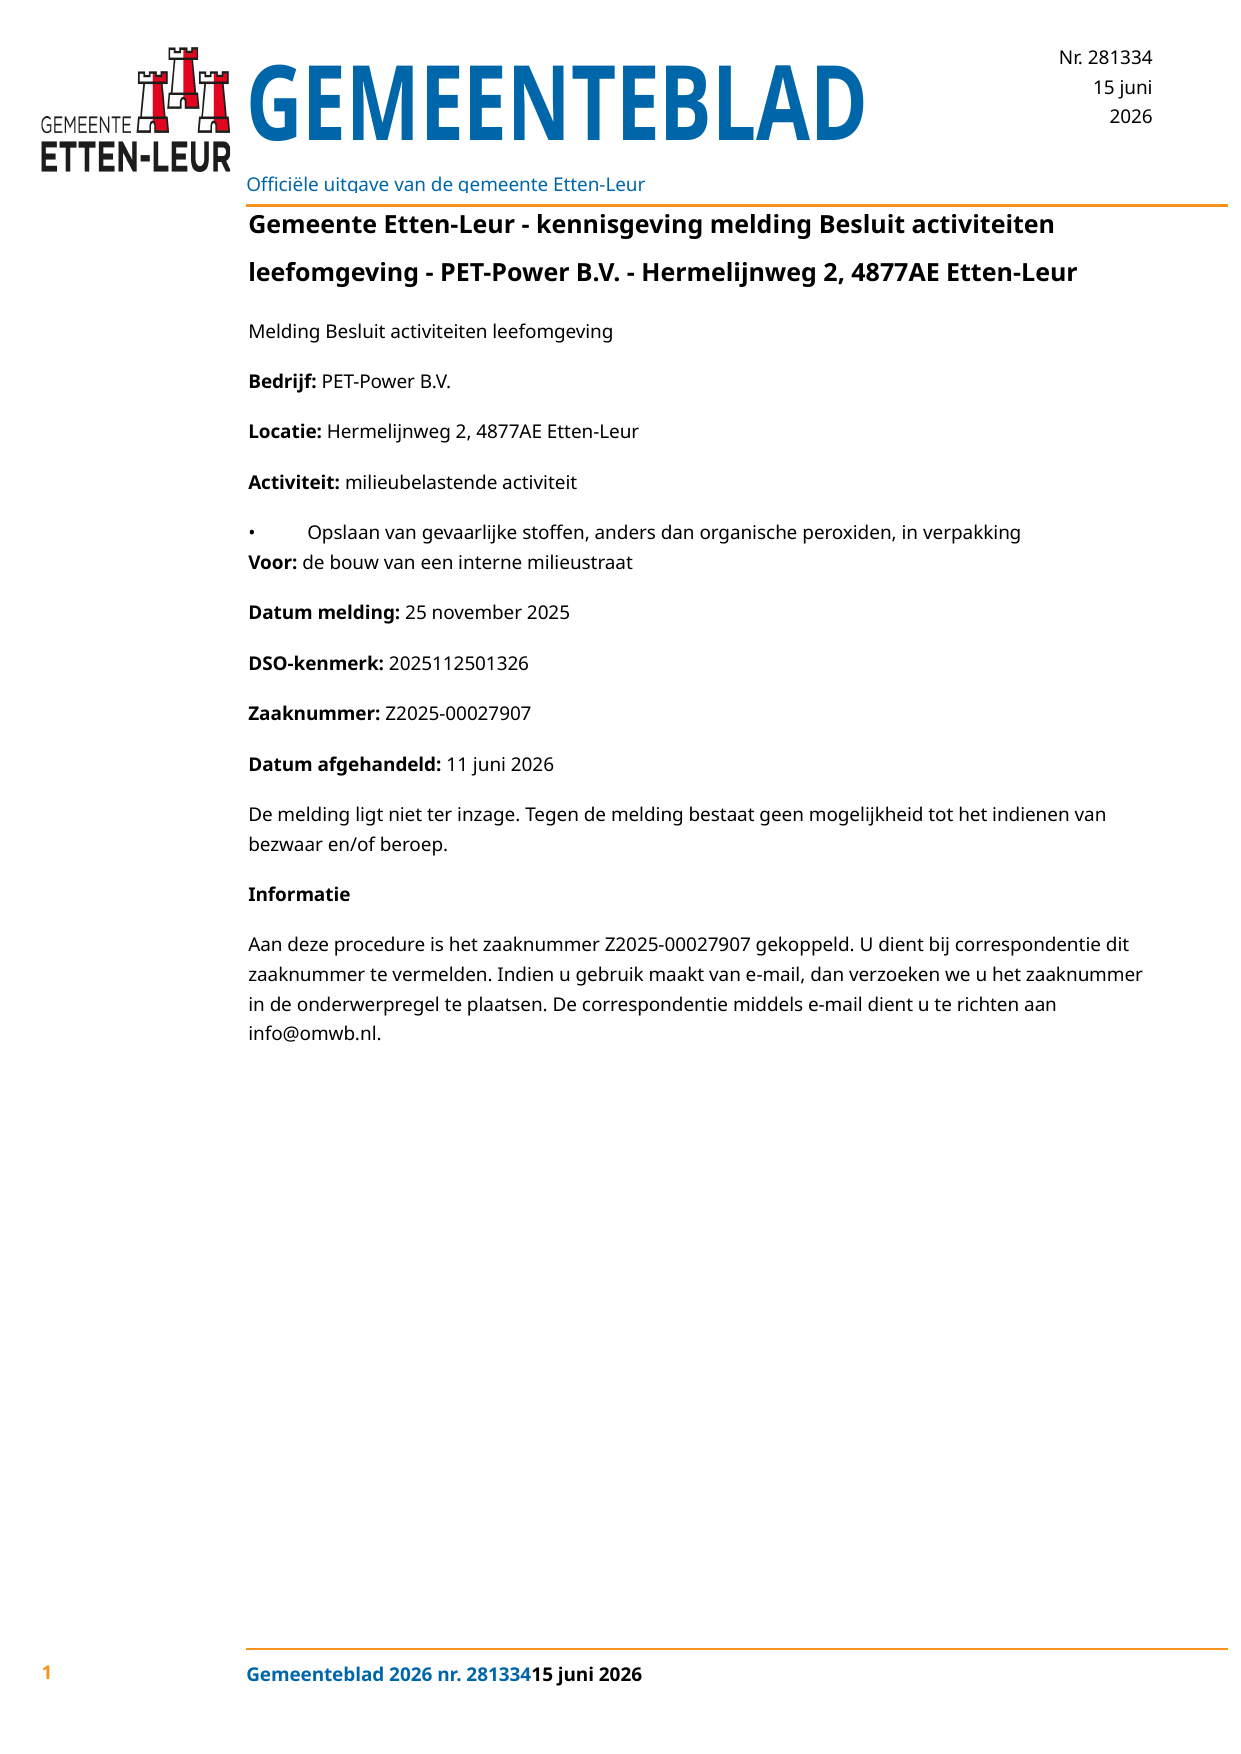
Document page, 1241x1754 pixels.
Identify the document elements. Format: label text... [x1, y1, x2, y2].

text Locatie: Hermelijnweg 2, 4877AE Etten-Leur [248, 419, 1152, 444]
text De melding ligt niet ter inzage. Tegen de melding bestaat geen mogelijkheid tot het indienen van bezwaar en/of beroep. [248, 801, 1152, 857]
text Bedrijf: PET-Power B.V. [248, 368, 1152, 394]
text Gemeente Etten-Leur - kennisgeving melding Besluit activiteiten leefomgeving - PET-Power B.V. - Hermelijnweg 2, 4877AE Etten-Leur [248, 207, 1152, 288]
text Zaaknummer: Z2025-00027907 [248, 700, 1152, 726]
text Voor: de bouw van een interne milieustraat [248, 549, 1152, 575]
text Datum afgehandeld: 11 juni 2026 [248, 751, 1152, 777]
text DSO-kenmerk: 2025112501326 [248, 650, 1152, 676]
list Opslaan van gevaarlijke stoffen, anders dan organische peroxiden, in verpakking [248, 519, 1152, 545]
picture [41, 47, 231, 172]
text Activiteit: milieubelastende activiteit [248, 469, 1152, 495]
text Melding Besluit activiteiten leefomgeving [248, 318, 1152, 344]
text Aan deze procedure is het zaaknummer Z2025-00027907 gekoppeld. U dient bij correspondentie dit zaaknummer te vermelden. Indien u gebruik maakt van e-mail, dan verzoeken we u het zaaknummer in de onderwerpregel te plaatsen. De correspondentie middels e-mail dient u te richten aan info@omwb.nl. [248, 932, 1152, 1046]
text Datum melding: 25 november 2025 [248, 599, 1152, 625]
text Informatie [248, 881, 1152, 907]
